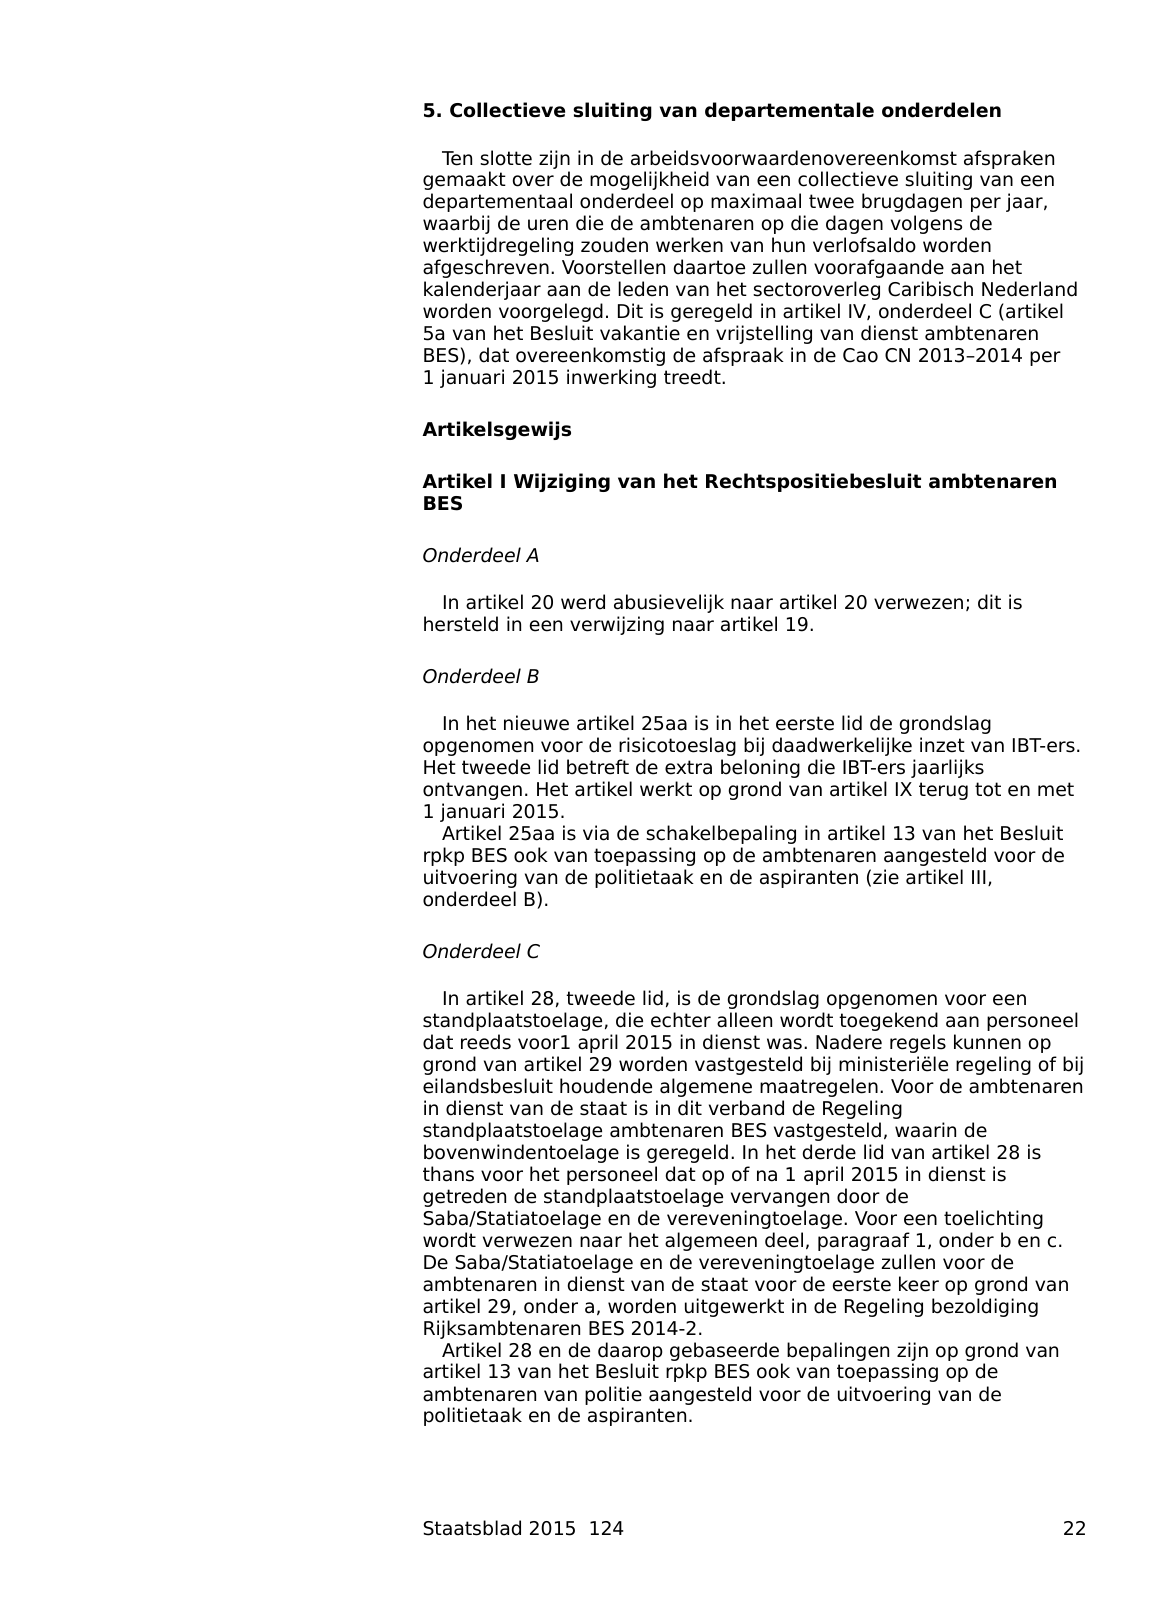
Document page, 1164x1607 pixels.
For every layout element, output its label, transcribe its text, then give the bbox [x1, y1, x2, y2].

text In artikel 28, tweede lid, is de grondslag opgenomen voor een standplaatstoelage, die echter alleen wordt toegekend aan personeel dat reeds voor1 april 2015 in dienst was. Nadere regels kunnen op grond van artikel 29 worden vastgesteld bij ministeriële regeling of bij eilandsbesluit houdende algemene maatregelen. Voor de ambtenaren in dienst van de staat is in dit verband de Regeling standplaatstoelage ambtenaren BES vastgesteld, waarin de bovenwindentoelage is geregeld. In het derde lid van artikel 28 is thans voor het personeel dat op of na 1 april 2015 in dienst is getreden de standplaatstoelage vervangen door de Saba/Statiatoelage en de vereveningtoelage. Voor een toelichting wordt verwezen naar het algemeen deel, paragraaf 1, onder b en c. De Saba/Statiatoelage en de vereveningtoelage zullen voor de ambtenaren in dienst van de staat voor de eerste keer op grond van artikel 29, onder a, worden uitgewerkt in de Regeling bezoldiging Rijksambtenaren BES 2014-2. [422, 988, 1087, 1339]
text In artikel 20 werd abusievelijk naar artikel 20 verwezen; dit is hersteld in een verwijzing naar artikel 19. [422, 592, 1087, 636]
text Artikel 25aa is via de schakelbepaling in artikel 13 van het Besluit rpkp BES ook van toepassing op de ambtenaren aangesteld voor de uitvoering van de politietaak en de aspiranten (zie artikel III, onderdeel B). [422, 823, 1087, 911]
subtitle Artikelsgewijs [422, 419, 1087, 441]
text Ten slotte zijn in de arbeidsvoorwaardenovereenkomst afspraken gemaakt over de mogelijkheid van een collectieve sluiting van een departementaal onderdeel op maximaal twee brugdagen per jaar, waarbij de uren die de ambtenaren op die dagen volgens de werktijdregeling zouden werken van hun verlofsaldo worden afgeschreven. Voorstellen daartoe zullen voorafgaande aan het kalenderjaar aan de leden van het sectoroverleg Caribisch Nederland worden voorgelegd. Dit is geregeld in artikel IV, onderdeel C (artikel 5a van het Besluit vakantie en vrijstelling van dienst ambtenaren BES), dat overeenkomstig de afspraak in de Cao CN 2013–2014 per 1 januari 2015 inwerking treedt. [422, 147, 1087, 389]
text Artikel 28 en de daarop gebaseerde bepalingen zijn op grond van artikel 13 van het Besluit rpkp BES ook van toepassing op de ambtenaren van politie aangesteld voor de uitvoering van de politietaak en de aspiranten. [422, 1339, 1087, 1427]
text In het nieuwe artikel 25aa is in het eerste lid de grondslag opgenomen voor de risicotoeslag bij daadwerkelijke inzet van IBT-ers. Het tweede lid betreft de extra beloning die IBT-ers jaarlijks ontvangen. Het artikel werkt op grond van artikel IX terug tot en met 1 januari 2015. [422, 713, 1087, 823]
subtitle 5. Collectieve sluiting van departementale onderdelen [422, 100, 1087, 122]
subtitle Onderdeel B [422, 666, 1087, 688]
subtitle Onderdeel A [422, 545, 1087, 567]
subtitle Artikel I Wijziging van het Rechtspositiebesluit ambtenaren BES [422, 471, 1087, 515]
subtitle Onderdeel C [422, 941, 1087, 963]
